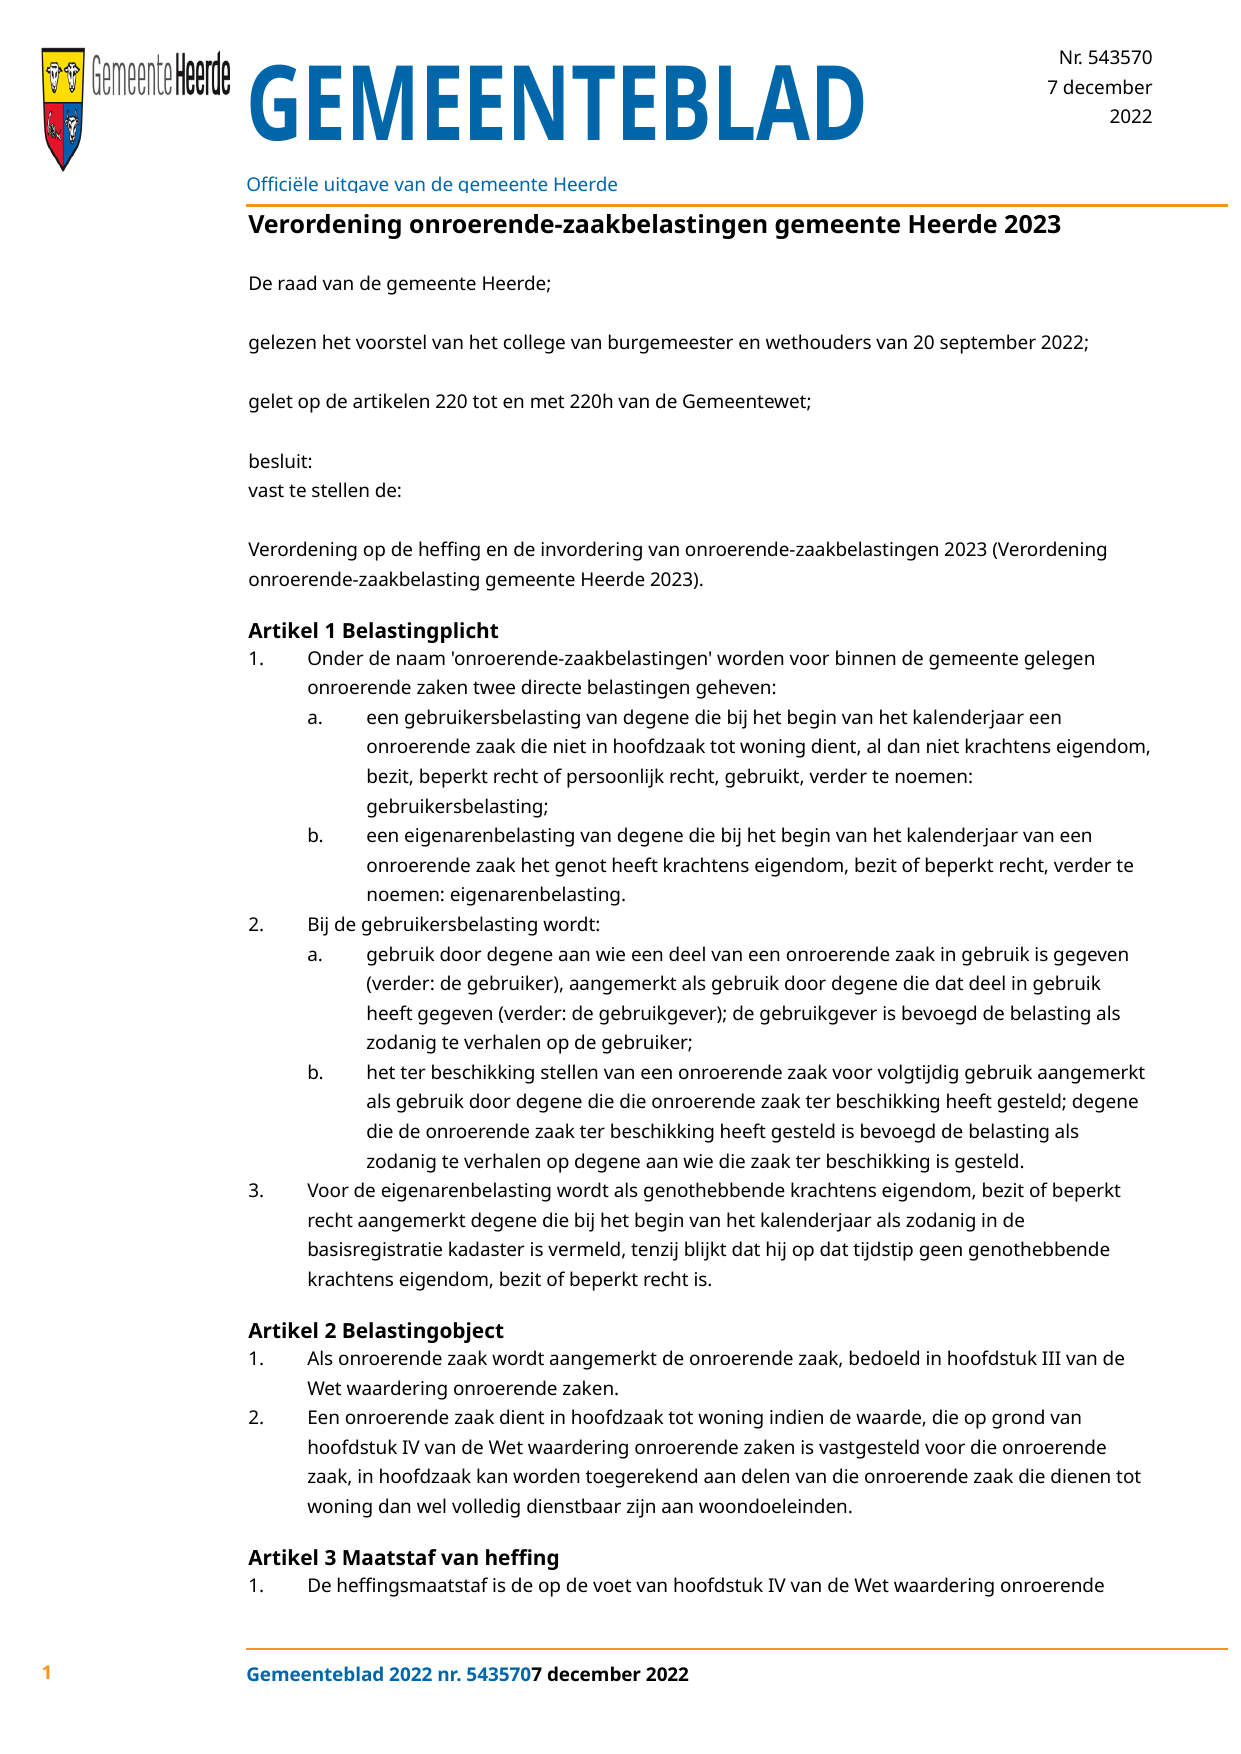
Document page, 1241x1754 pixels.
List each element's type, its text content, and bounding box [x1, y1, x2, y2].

list Onder de naam 'onroerende-zaakbelastingen' worden voor binnen de gemeente gelegen onroerende zaken twee directe belastingen geheven: [248, 645, 1152, 700]
list het ter beschikking stellen van een onroerende zaak voor volgtijdig gebruik aangemerkt als gebruik door degene die die onroerende zaak ter beschikking heeft gesteld; degene die de onroerende zaak ter beschikking heeft gesteld is bevoegd de belasting als zodanig te verhalen op degene aan wie die zaak ter beschikking is gesteld. [307, 1059, 1152, 1174]
list Bij de gebruikersbelasting wordt: [248, 911, 1152, 937]
list Een onroerende zaak dient in hoofdzaak tot woning indien de waarde, die op grond van hoofdstuk IV van de Wet waardering onroerende zaken is vastgesteld voor die onroerende zaak, in hoofdzaak kan worden toegerekend aan delen van die onroerende zaak die dienen tot woning dan wel volledig dienstbaar zijn aan woondoeleinden. [248, 1404, 1152, 1519]
picture [41, 47, 231, 172]
text Artikel 3 Maatstaf van heffing [248, 1543, 1152, 1572]
text Artikel 2 Belastingobject [248, 1317, 1152, 1345]
text gelet op de artikelen 220 tot en met 220h van de Gemeentewet; [248, 389, 1152, 414]
list gebruik door degene aan wie een deel van een onroerende zaak in gebruik is gegeven (verder: de gebruiker), aangemerkt als gebruik door degene die dat deel in gebruik heeft gegeven (verder: de gebruikgever); de gebruikgever is bevoegd de belasting als zodanig te verhalen op de gebruiker; [307, 941, 1152, 1055]
list Voor de eigenarenbelasting wordt als genothebbende krachtens eigendom, bezit of beperkt recht aangemerkt degene die bij het begin van het kalenderjaar als zodanig in de basisregistratie kadaster is vermeld, tenzij blijkt dat hij op dat tijdstip geen genothebbende krachtens eigendom, bezit of beperkt recht is. [248, 1177, 1152, 1292]
text Artikel 1 Belastingplicht [248, 617, 1152, 645]
list De heffingsmaatstaf is de op de voet van hoofdstuk IV van de Wet waardering onroerende [248, 1572, 1152, 1598]
text Verordening op de heffing en de invordering van onroerende-zaakbelastingen 2023 (Verordening onroerende-zaakbelasting gemeente Heerde 2023). [248, 537, 1152, 592]
list Als onroerende zaak wordt aangemerkt de onroerende zaak, bedoeld in hoofdstuk III van de Wet waardering onroerende zaken. [248, 1345, 1152, 1400]
list een eigenarenbelasting van degene die bij het begin van het kalenderjaar van een onroerende zaak het genot heeft krachtens eigendom, bezit of beperkt recht, verder te noemen: eigenarenbelasting. [307, 822, 1152, 907]
text vast te stellen de: [248, 477, 1152, 503]
text De raad van de gemeente Heerde; [248, 270, 1152, 296]
text Verordening onroerende-zaakbelastingen gemeente Heerde 2023 [248, 207, 1152, 241]
text gelezen het voorstel van het college van burgemeester en wethouders van 20 september 2022; [248, 329, 1152, 355]
text besluit: [248, 448, 1152, 473]
list een gebruikersbelasting van degene die bij het begin van het kalenderjaar een onroerende zaak die niet in hoofdzaak tot woning dient, al dan niet krachtens eigendom, bezit, beperkt recht of persoonlijk recht, gebruikt, verder te noemen: gebruikersbelasting; [307, 704, 1152, 819]
